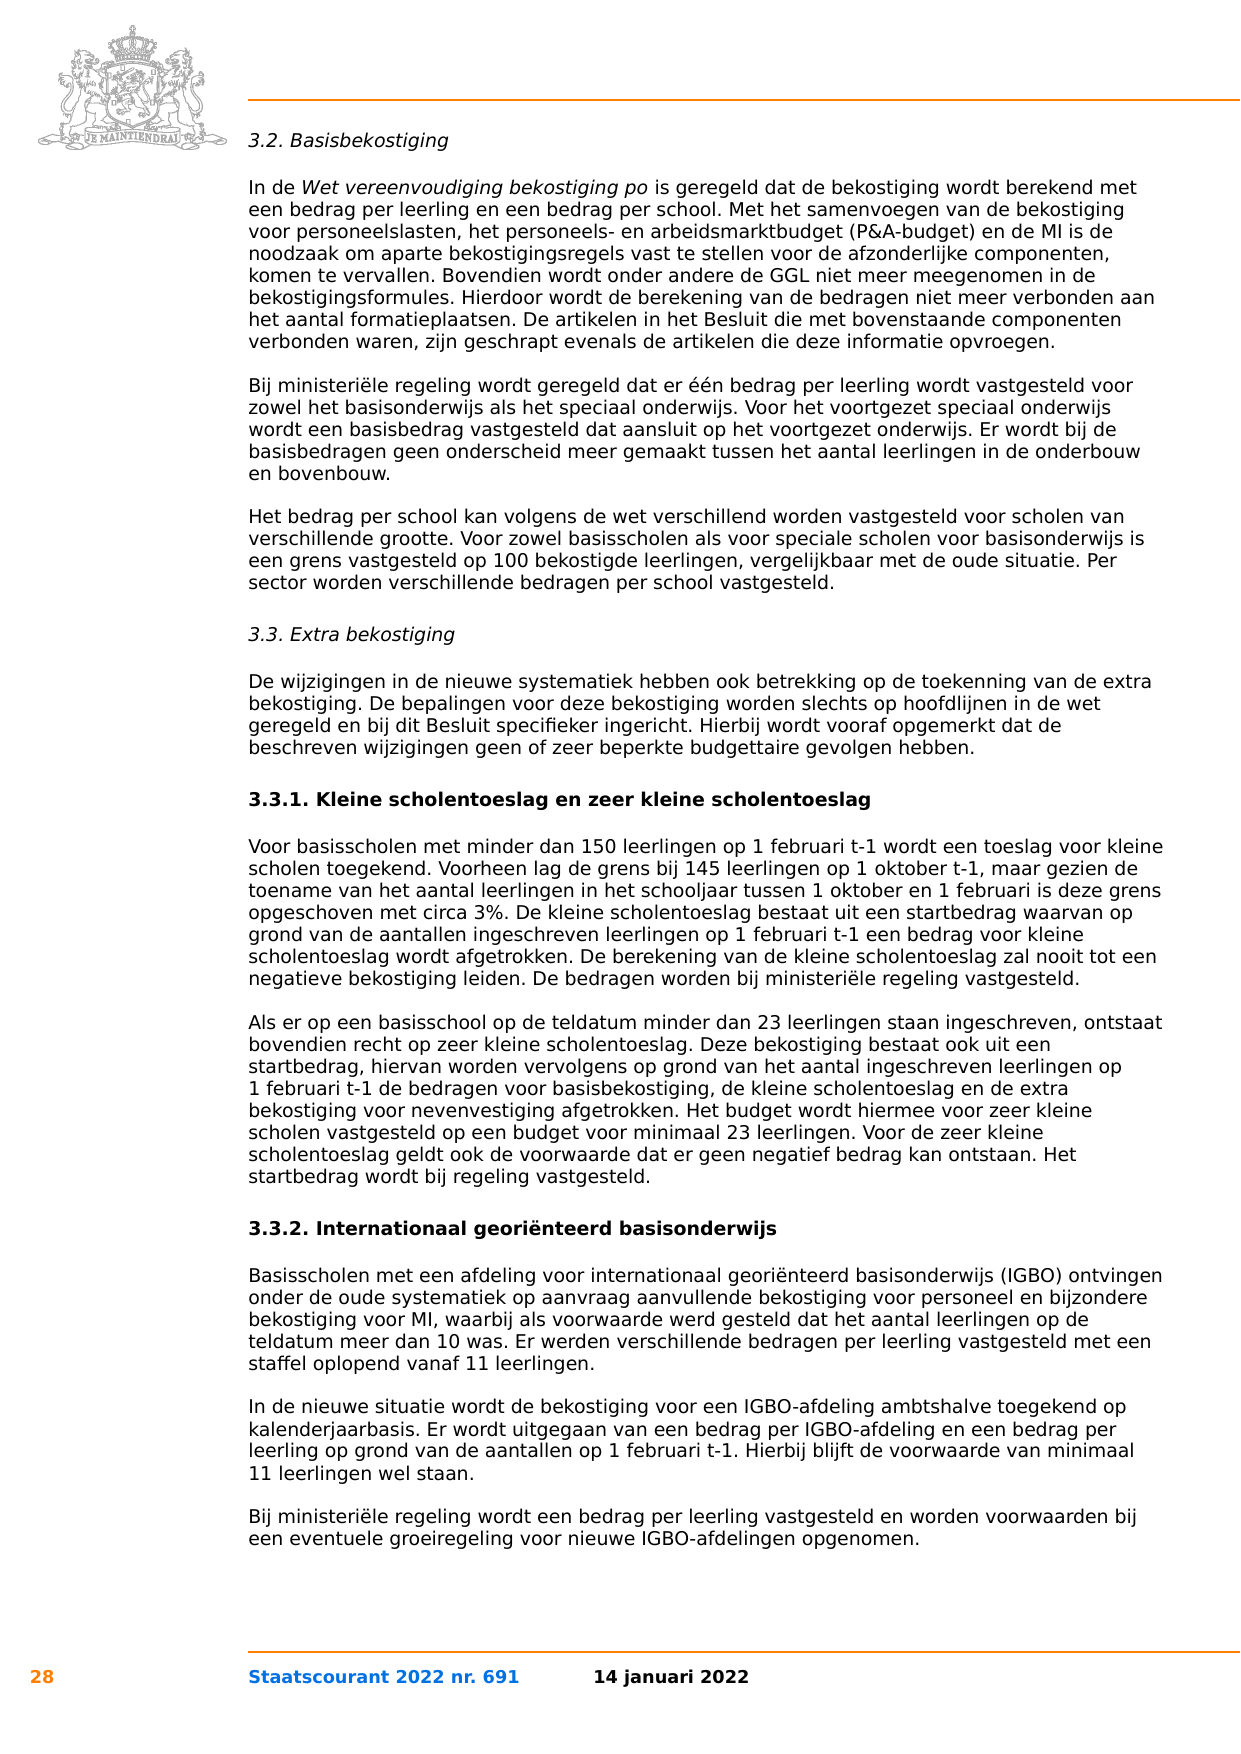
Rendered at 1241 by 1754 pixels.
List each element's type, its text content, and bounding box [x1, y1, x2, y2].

subtitle 3.3. Extra bekostiging [248, 624, 1163, 646]
subtitle 3.3.2. Internationaal georiënteerd basisonderwijs [248, 1218, 1163, 1240]
text De wijzigingen in de nieuwe systematiek hebben ook betrekking op de toekenning van de extra bekostiging. De bepalingen voor deze bekostiging worden slechts op hoofdlijnen in de wet geregeld en bij dit Besluit specifieker ingericht. Hierbij wordt vooraf opgemerkt dat de beschreven wijzigingen geen of zeer beperkte budgettaire gevolgen hebben. [248, 671, 1163, 759]
text In de Wet vereenvoudiging bekostiging po is geregeld dat de bekostiging wordt berekend met een bedrag per leerling en een bedrag per school. Met het samenvoegen van de bekostiging voor personeelslasten, het personeels- en arbeidsmarktbudget (P&A-budget) en de MI is de noodzaak om aparte bekostigingsregels vast te stellen voor de afzonderlijke componenten, komen te vervallen. Bovendien wordt onder andere de GGL niet meer meegenomen in de bekostigingsformules. Hierdoor wordt de berekening van de bedragen niet meer verbonden aan het aantal formatieplaatsen. De artikelen in het Besluit die met bovenstaande componenten verbonden waren, zijn geschrapt evenals de artikelen die deze informatie opvroegen. [248, 177, 1163, 353]
subtitle 3.3.1. Kleine scholentoeslag en zeer kleine scholentoeslag [248, 789, 1163, 811]
picture [38, 25, 227, 150]
text Bij ministeriële regeling wordt geregeld dat er één bedrag per leerling wordt vastgesteld voor zowel het basisonderwijs als het speciaal onderwijs. Voor het voortgezet speciaal onderwijs wordt een basisbedrag vastgesteld dat aansluit op het voortgezet onderwijs. Er wordt bij de basisbedragen geen onderscheid meer gemaakt tussen het aantal leerlingen in de onderbouw en bovenbouw. [248, 374, 1163, 484]
text In de nieuwe situatie wordt de bekostiging voor een IGBO-afdeling ambtshalve toegekend op kalenderjaarbasis. Er wordt uitgegaan van een bedrag per IGBO-afdeling en een bedrag per leerling op grond van de aantallen op 1 februari t-1. Hierbij blijft de voorwaarde van minimaal 11 leerlingen wel staan. [248, 1396, 1163, 1484]
text Voor basisscholen met minder dan 150 leerlingen op 1 februari t-1 wordt een toeslag voor kleine scholen toegekend. Voorheen lag de grens bij 145 leerlingen op 1 oktober t‑1, maar gezien de toename van het aantal leerlingen in het schooljaar tussen 1 oktober en 1 februari is deze grens opgeschoven met circa 3%. De kleine scholentoeslag bestaat uit een startbedrag waarvan op grond van de aantallen ingeschreven leerlingen op 1 februari t-1 een bedrag voor kleine scholentoeslag wordt afgetrokken. De berekening van de kleine scholentoeslag zal nooit tot een negatieve bekostiging leiden. De bedragen worden bij ministeriële regeling vastgesteld. [248, 836, 1163, 990]
text Basisscholen met een afdeling voor internationaal georiënteerd basisonderwijs (IGBO) ontvingen onder de oude systematiek op aanvraag aanvullende bekostiging voor personeel en bijzondere bekostiging voor MI, waarbij als voorwaarde werd gesteld dat het aantal leerlingen op de teldatum meer dan 10 was. Er werden verschillende bedragen per leerling vastgesteld met een staffel oplopend vanaf 11 leerlingen. [248, 1265, 1163, 1374]
subtitle 3.2. Basisbekostiging [248, 130, 1163, 152]
text Bij ministeriële regeling wordt een bedrag per leerling vastgesteld en worden voorwaarden bij een eventuele groeiregeling voor nieuwe IGBO-afdelingen opgenomen. [248, 1506, 1163, 1550]
text Als er op een basisschool op de teldatum minder dan 23 leerlingen staan ingeschreven, ontstaat bovendien recht op zeer kleine scholentoeslag. Deze bekostiging bestaat ook uit een startbedrag, hiervan worden vervolgens op grond van het aantal ingeschreven leerlingen op 1 februari t-1 de bedragen voor basisbekostiging, de kleine scholentoeslag en de extra bekostiging voor nevenvestiging afgetrokken. Het budget wordt hiermee voor zeer kleine scholen vastgesteld op een budget voor minimaal 23 leerlingen. Voor de zeer kleine scholentoeslag geldt ook de voorwaarde dat er geen negatief bedrag kan ontstaan. Het startbedrag wordt bij regeling vastgesteld. [248, 1012, 1163, 1188]
text Het bedrag per school kan volgens de wet verschillend worden vastgesteld voor scholen van verschillende grootte. Voor zowel basisscholen als voor speciale scholen voor basisonderwijs is een grens vastgesteld op 100 bekostigde leerlingen, vergelijkbaar met de oude situatie. Per sector worden verschillende bedragen per school vastgesteld. [248, 506, 1163, 594]
